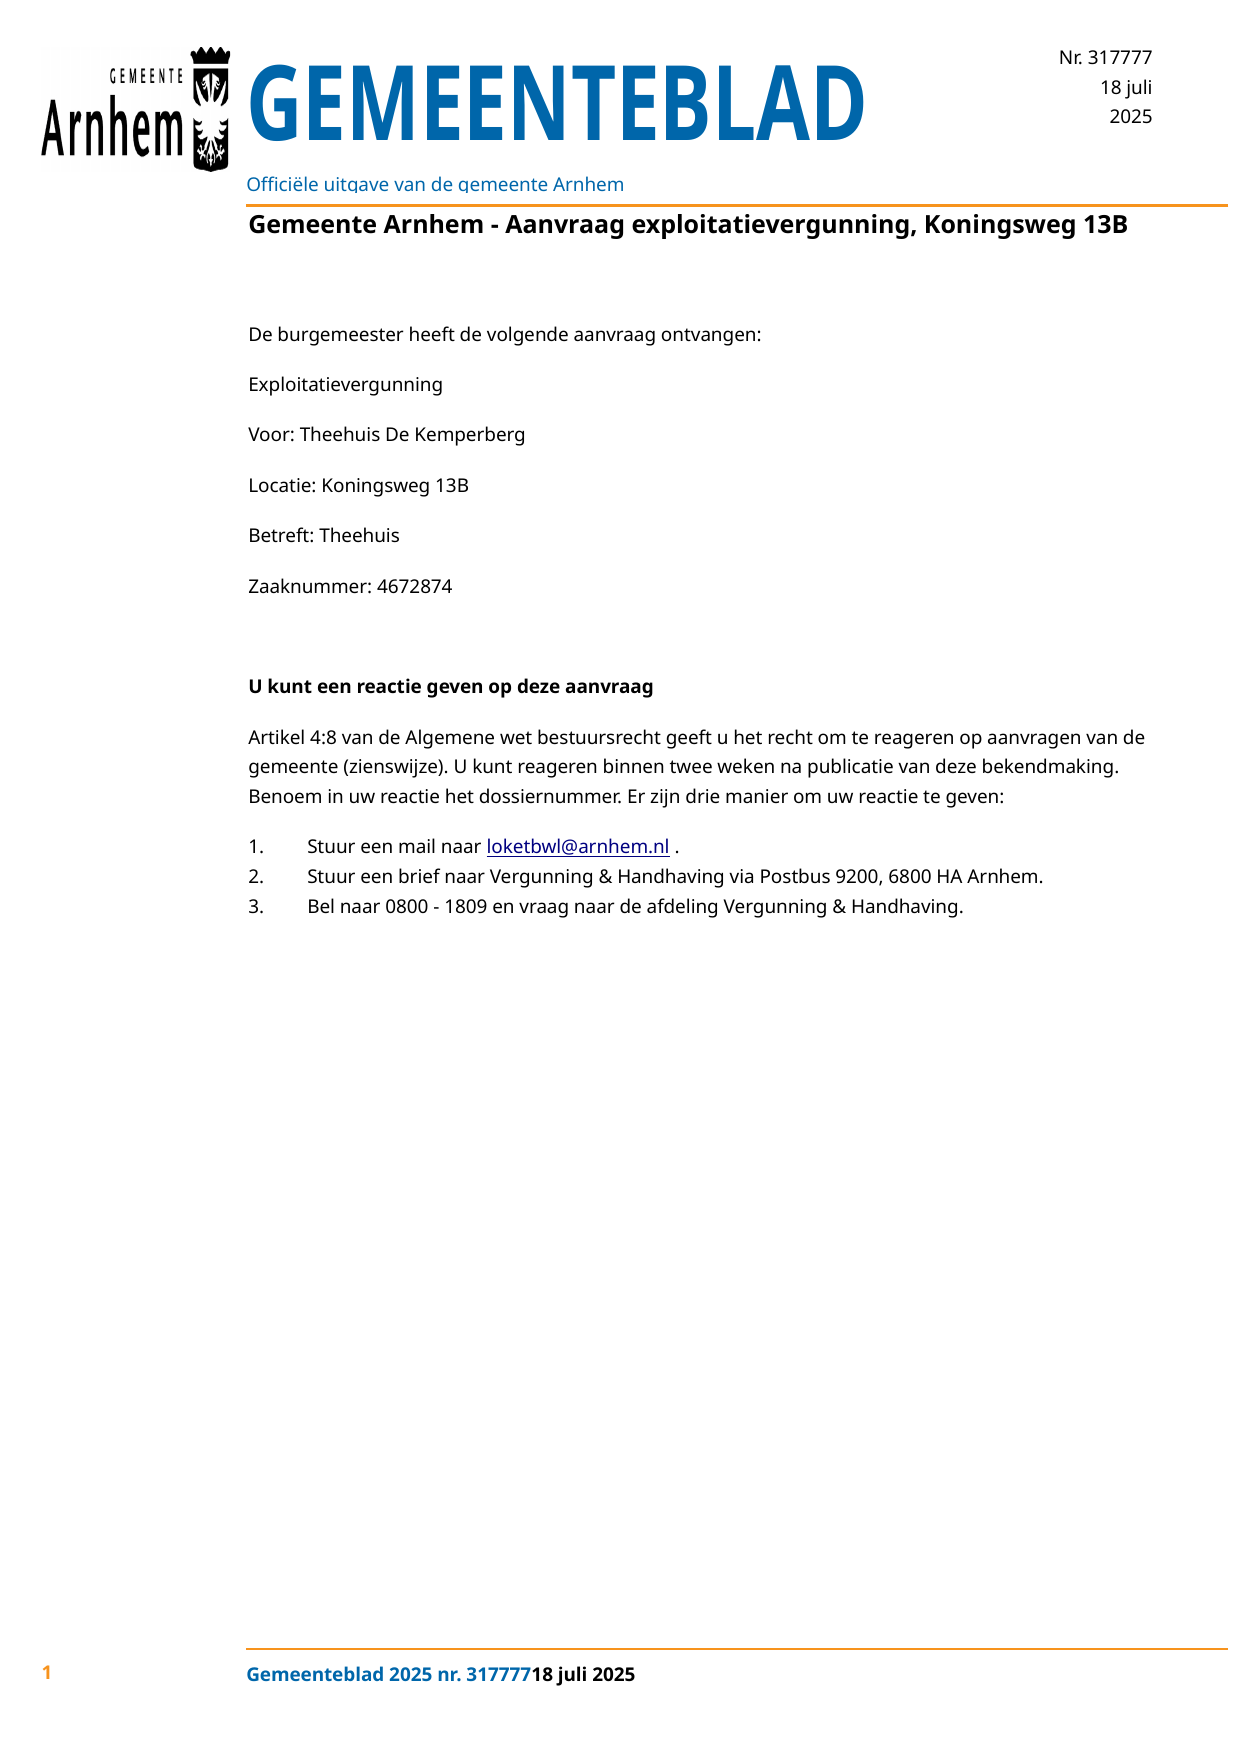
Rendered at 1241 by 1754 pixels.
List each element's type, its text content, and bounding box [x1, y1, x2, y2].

list Stuur een mail naar loketbwl@arnhem.nl . [248, 834, 1152, 859]
text De burgemeester heeft de volgende aanvraag ontvangen: [248, 321, 1152, 346]
text Exploitatievergunning [248, 371, 1152, 397]
text Locatie: Koningsweg 13B [248, 472, 1152, 498]
text U kunt een reactie geven op deze aanvraag [248, 674, 1152, 699]
text Betreft: Theehuis [248, 522, 1152, 548]
text Gemeente Arnhem - Aanvraag exploitatievergunning, Koningsweg 13B [248, 207, 1152, 241]
text Artikel 4:8 van de Algemene wet bestuursrecht geeft u het recht om te reageren op aanvragen van de gemeente (zienswijze). U kunt reageren binnen twee weken na publicatie van deze bekendmaking. Benoem in uw reactie het dossiernummer. Er zijn drie manier om uw reactie te geven: [248, 724, 1152, 809]
list Stuur een brief naar Vergunning & Handhaving via Postbus 9200, 6800 HA Arnhem. [248, 863, 1152, 889]
list Bel naar 0800 - 1809 en vraag naar de afdeling Vergunning & Handhaving. [248, 893, 1152, 918]
text Zaaknummer: 4672874 [248, 573, 1152, 598]
text Voor: Theehuis De Kemperberg [248, 422, 1152, 447]
picture [41, 47, 231, 172]
